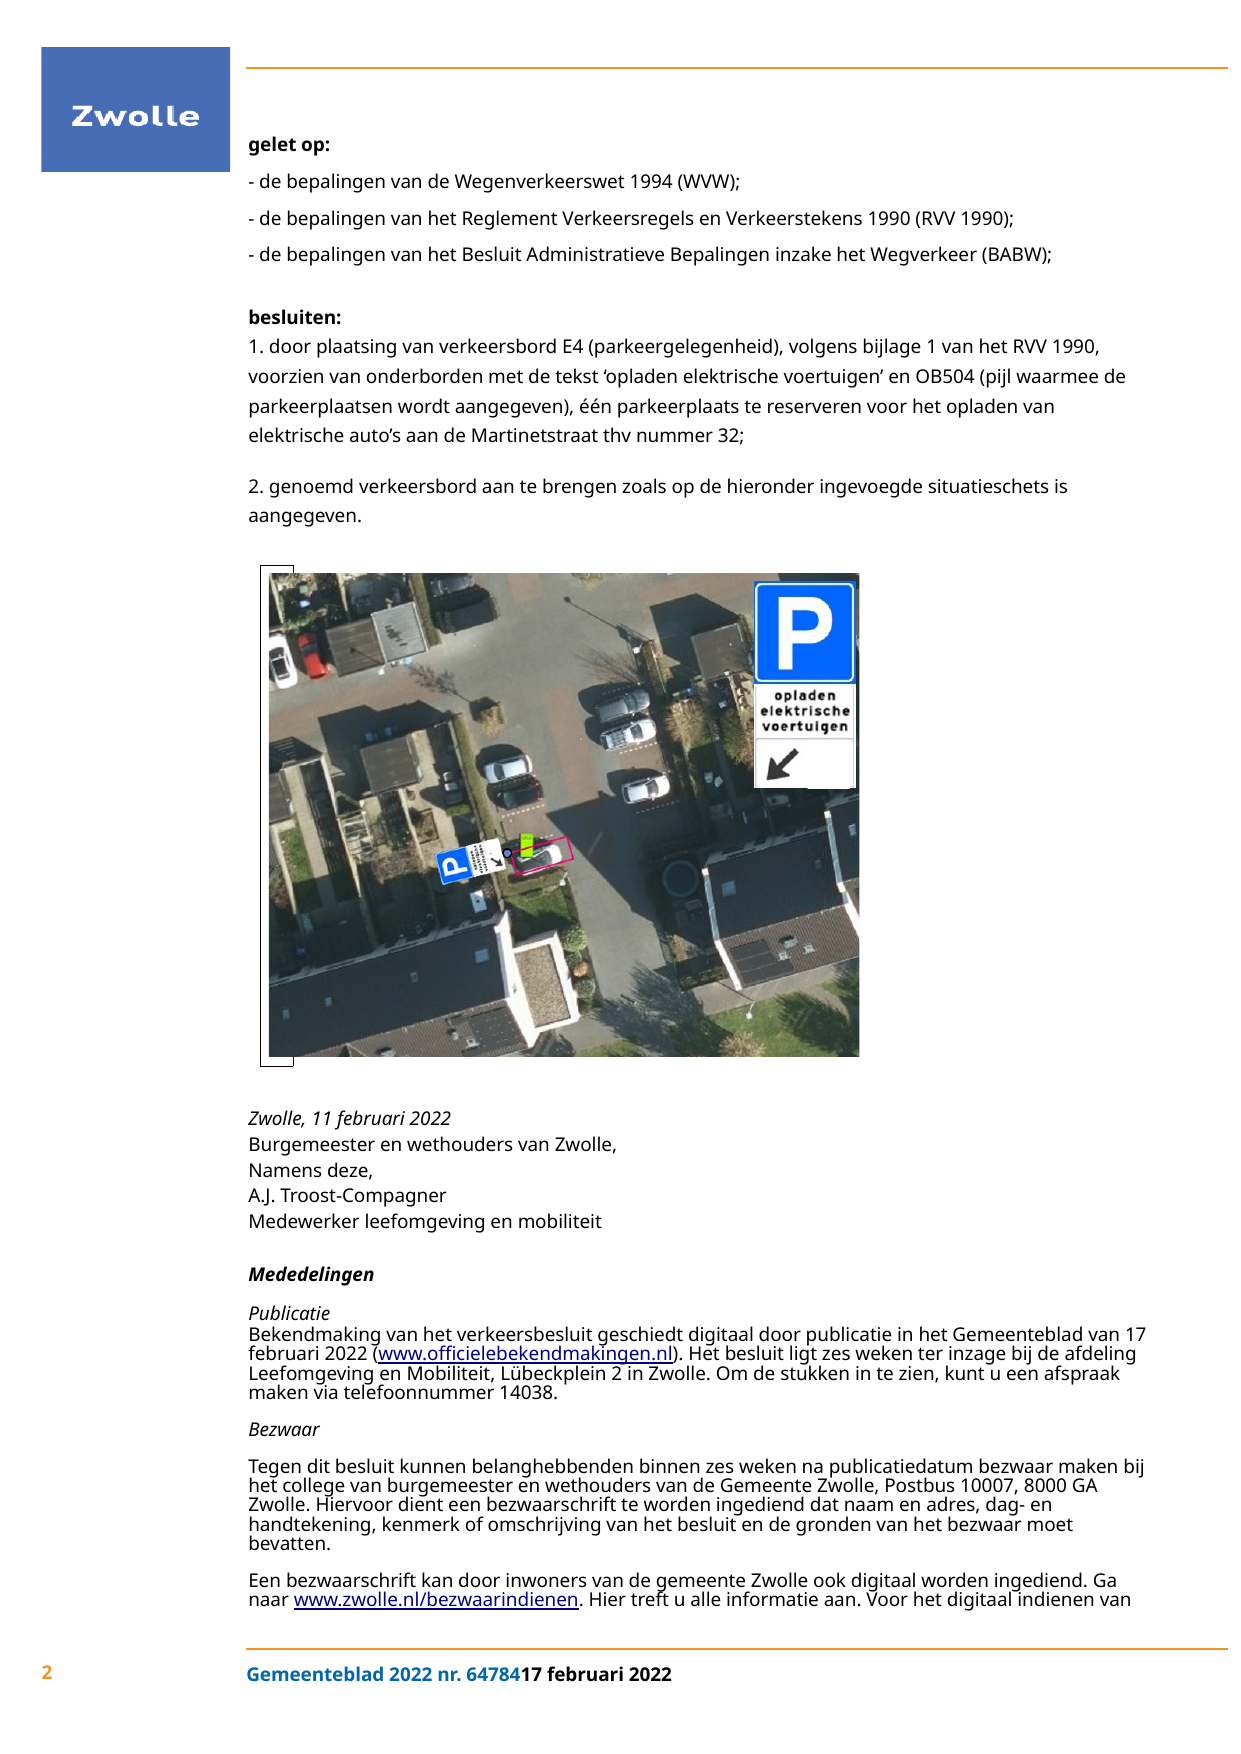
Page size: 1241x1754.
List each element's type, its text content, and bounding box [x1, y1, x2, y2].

text 2. genoemd verkeersbord aan te brengen zoals op de hieronder ingevoegde situatieschets is aangegeven. [248, 473, 1152, 528]
text Een bezwaarschrift kan door inwoners van de gemeente Zwolle ook digitaal worden ingediend. Ga naar www.zwolle.nl/bezwaarindienen. Hier treft u alle informatie aan. Voor het digitaal indienen van [248, 1572, 1152, 1611]
text gelet op: [248, 131, 1152, 157]
text Bekendmaking van het verkeersbesluit geschiedt digitaal door publicatie in het Gemeenteblad van 17 februari 2022 (www.officielebekendmakingen.nl). Het besluit ligt zes weken ter inzage bij de afdeling Leefomgeving en Mobiliteit, Lübeckplein 2 in Zwolle. Om de stukken in te zien, kunt u een afspraak maken via telefoonnummer 14038. [248, 1326, 1152, 1403]
text Burgemeester en wethouders van Zwolle, [248, 1131, 1152, 1157]
picture [41, 47, 231, 172]
text besluiten: [248, 304, 1152, 330]
text Zwolle, 11 februari 2022 [248, 1105, 1152, 1131]
text Bezwaar [248, 1421, 1152, 1440]
text Publicatie [248, 1300, 1152, 1326]
text A.J. Troost-Compagner [248, 1182, 1152, 1208]
text - de bepalingen van het Besluit Administratieve Bepalingen inzake het Wegverkeer (BABW); [248, 241, 1152, 267]
text Tegen dit besluit kunnen belanghebbenden binnen zes weken na publicatiedatum bezwaar maken bij het college van burgemeester en wethouders van de Gemeente Zwolle, Postbus 10007, 8000 GA Zwolle. Hiervoor dient een bezwaarschrift te worden ingediend dat naam en adres, dag- en handtekening, kenmerk of omschrijving van het besluit en de gronden van het bezwaar moet bevatten. [248, 1458, 1152, 1554]
text - de bepalingen van het Reglement Verkeersregels en Verkeerstekens 1990 (RVV 1990); [248, 205, 1152, 231]
text Namens deze, [248, 1157, 1152, 1182]
text 1. door plaatsing van verkeersbord E4 (parkeergelegenheid), volgens bijlage 1 van het RVV 1990, voorzien van onderborden met de tekst ‘opladen elektrische voertuigen’ en OB504 (pijl waarmee de parkeerplaatsen wordt aangegeven), één parkeerplaats te reserveren voor het opladen van elektrische auto’s aan de Martinetstraat thv nummer 32; [248, 334, 1152, 448]
text - de bepalingen van de Wegenverkeerswet 1994 (WVW); [248, 168, 1152, 194]
text Mededelingen [248, 1261, 1152, 1287]
text Medewerker leefomgeving en mobiliteit [248, 1208, 1152, 1234]
picture [268, 573, 860, 1057]
